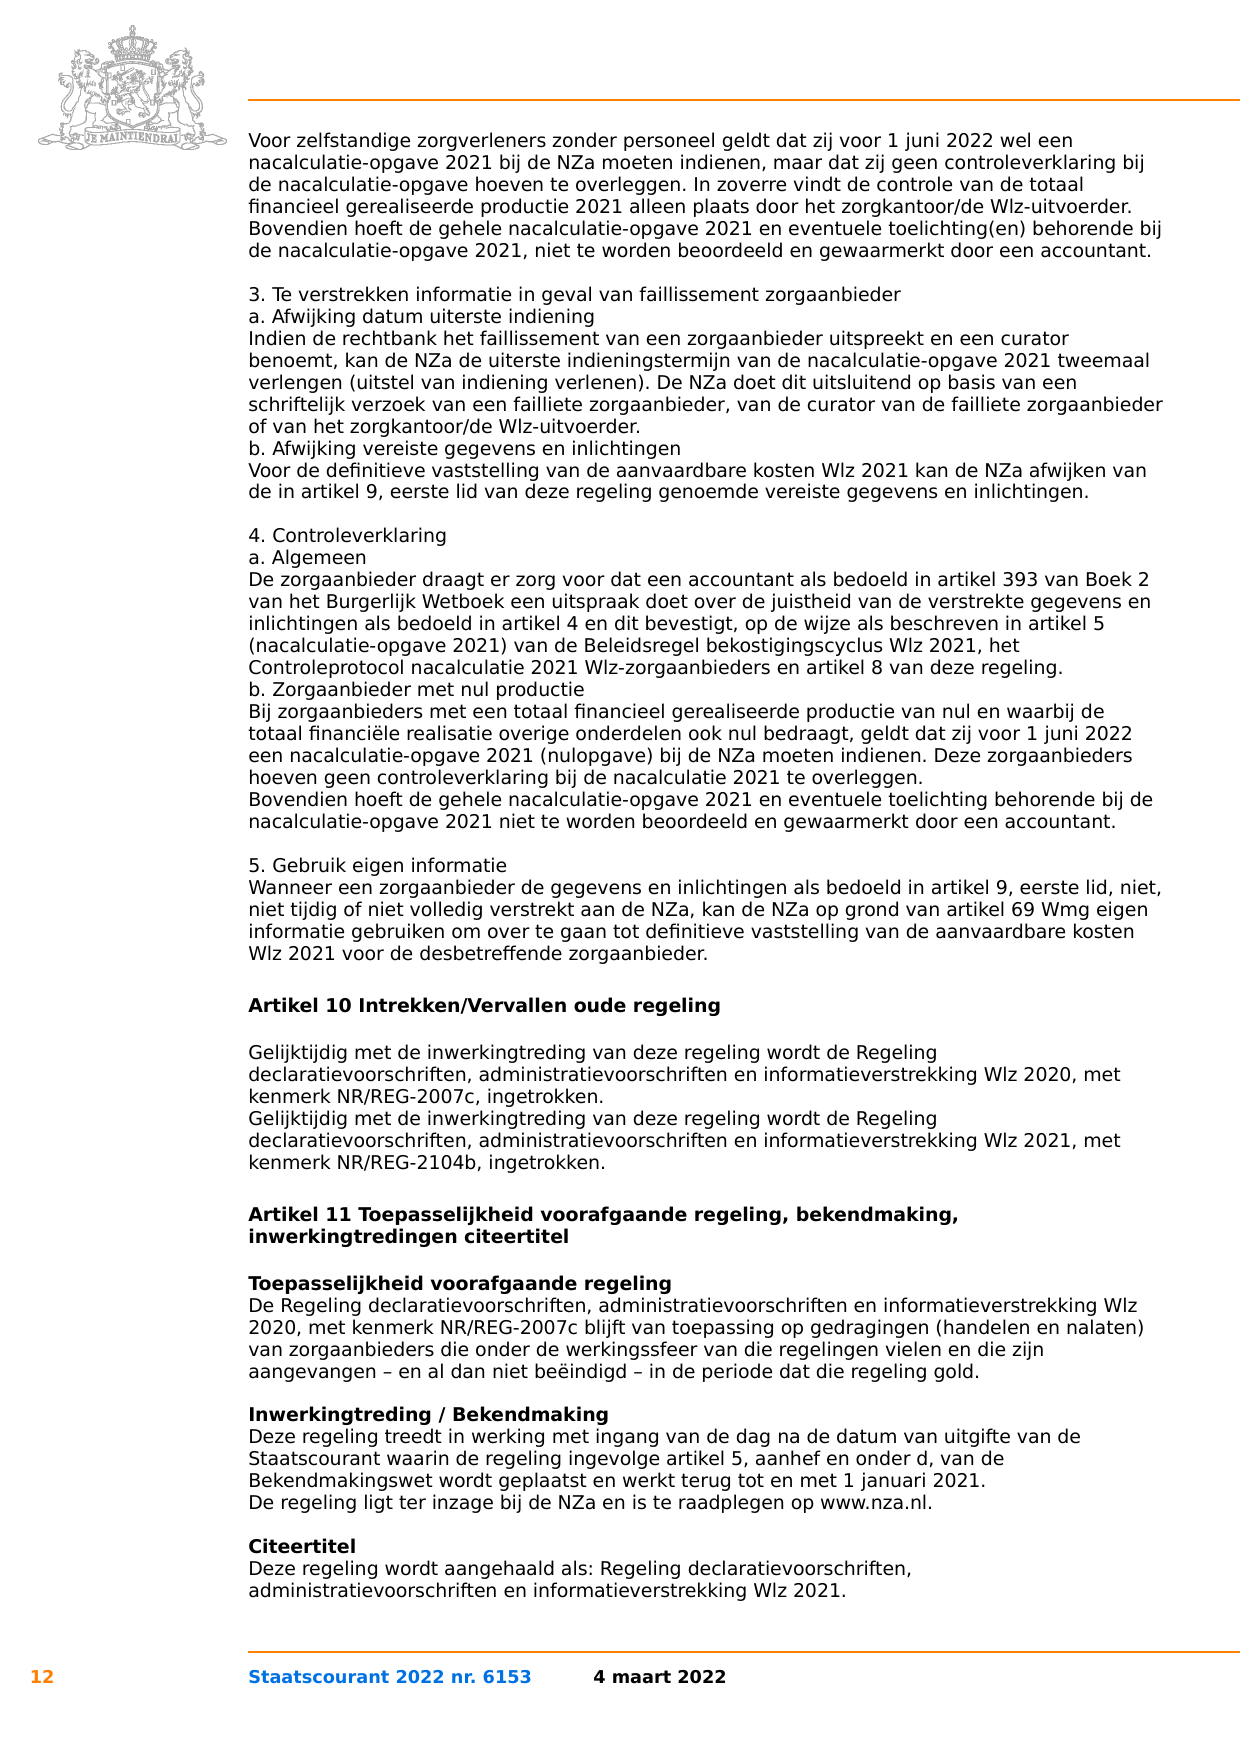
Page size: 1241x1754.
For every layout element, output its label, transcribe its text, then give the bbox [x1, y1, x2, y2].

text a. Algemeen [248, 547, 1163, 569]
subtitle Citeertitel [248, 1536, 1163, 1558]
subtitle Artikel 11 Toepasselijkheid voorafgaande regeling, bekendmaking, inwerkingtredingen citeertitel [248, 1204, 1163, 1248]
text Deze regeling treedt in werking met ingang van de dag na de datum van uitgifte van de Staatscourant waarin de regeling ingevolge artikel 5, aanhef en onder d, van de Bekendmakingswet wordt geplaatst en werkt terug tot en met 1 januari 2021. [248, 1426, 1163, 1492]
text De zorgaanbieder draagt er zorg voor dat een accountant als bedoeld in artikel 393 van Boek 2 van het Burgerlijk Wetboek een uitspraak doet over de juistheid van de verstrekte gegevens en inlichtingen als bedoeld in artikel 4 en dit bevestigt, op de wijze als beschreven in artikel 5 (nacalculatie-opgave 2021) van de Beleidsregel bekostigingscyclus Wlz 2021, het Controleprotocol nacalculatie 2021 Wlz-zorgaanbieders en artikel 8 van deze regeling. [248, 569, 1163, 679]
text Gelijktijdig met de inwerkingtreding van deze regeling wordt de Regeling declaratievoorschriften, administratievoorschriften en informatieverstrekking Wlz 2020, met kenmerk NR/REG-2007c, ingetrokken. [248, 1042, 1163, 1108]
text Voor zelfstandige zorgverleners zonder personeel geldt dat zij voor 1 juni 2022 wel een nacalculatie-opgave 2021 bij de NZa moeten indienen, maar dat zij geen controleverklaring bij de nacalculatie-opgave hoeven te overleggen. In zoverre vindt de controle van de totaal financieel gerealiseerde productie 2021 alleen plaats door het zorgkantoor/de Wlz-uitvoerder. [248, 130, 1163, 218]
text b. Afwijking vereiste gegevens en inlichtingen [248, 437, 1163, 459]
text Indien de rechtbank het faillissement van een zorgaanbieder uitspreekt en een curator benoemt, kan de NZa de uiterste indieningstermijn van de nacalculatie-opgave 2021 tweemaal verlengen (uitstel van indiening verlenen). De NZa doet dit uitsluitend op basis van een schriftelijk verzoek van een failliete zorgaanbieder, van de curator van de failliete zorgaanbieder of van het zorgkantoor/de Wlz-uitvoerder. [248, 328, 1163, 437]
text a. Afwijking datum uiterste indiening [248, 306, 1163, 328]
subtitle Inwerkingtreding / Bekendmaking [248, 1404, 1163, 1426]
text Bovendien hoeft de gehele nacalculatie-opgave 2021 en eventuele toelichting behorende bij de nacalculatie-opgave 2021 niet te worden beoordeeld en gewaarmerkt door een accountant. [248, 789, 1163, 833]
text De regeling ligt ter inzage bij de NZa en is te raadplegen op www.nza.nl. [248, 1492, 1163, 1514]
text De Regeling declaratievoorschriften, administratievoorschriften en informatieverstrekking Wlz 2020, met kenmerk NR/REG-2007c blijft van toepassing op gedragingen (handelen en nalaten) van zorgaanbieders die onder de werkingssfeer van die regelingen vielen en die zijn aangevangen – en al dan niet beëindigd – in de periode dat die regeling gold. [248, 1294, 1163, 1382]
subtitle Toepasselijkheid voorafgaande regeling [248, 1273, 1163, 1294]
text Deze regeling wordt aangehaald als: Regeling declaratievoorschriften, administratievoorschriften en informatieverstrekking Wlz 2021. [248, 1558, 1163, 1602]
subtitle Artikel 10 Intrekken/Vervallen oude regeling [248, 995, 1163, 1017]
text Wanneer een zorgaanbieder de gegevens en inlichtingen als bedoeld in artikel 9, eerste lid, niet, niet tijdig of niet volledig verstrekt aan de NZa, kan de NZa op grond van artikel 69 Wmg eigen informatie gebruiken om over te gaan tot definitieve vaststelling van de aanvaardbare kosten Wlz 2021 voor de desbetreffende zorgaanbieder. [248, 877, 1163, 965]
text b. Zorgaanbieder met nul productie [248, 679, 1163, 701]
text Voor de definitieve vaststelling van de aanvaardbare kosten Wlz 2021 kan de NZa afwijken van de in artikel 9, eerste lid van deze regeling genoemde vereiste gegevens en inlichtingen. [248, 459, 1163, 503]
text Bovendien hoeft de gehele nacalculatie-opgave 2021 en eventuele toelichting(en) behorende bij de nacalculatie-opgave 2021, niet te worden beoordeeld en gewaarmerkt door een accountant. [248, 218, 1163, 262]
text Gelijktijdig met de inwerkingtreding van deze regeling wordt de Regeling declaratievoorschriften, administratievoorschriften en informatieverstrekking Wlz 2021, met kenmerk NR/REG-2104b, ingetrokken. [248, 1108, 1163, 1174]
text 5. Gebruik eigen informatie [248, 855, 1163, 877]
text Bij zorgaanbieders met een totaal financieel gerealiseerde productie van nul en waarbij de totaal financiële realisatie overige onderdelen ook nul bedraagt, geldt dat zij voor 1 juni 2022 een nacalculatie-opgave 2021 (nulopgave) bij de NZa moeten indienen. Deze zorgaanbieders hoeven geen controleverklaring bij de nacalculatie 2021 te overleggen. [248, 701, 1163, 789]
text 4. Controleverklaring [248, 525, 1163, 547]
text 3. Te verstrekken informatie in geval van faillissement zorgaanbieder [248, 284, 1163, 306]
picture [38, 25, 227, 150]
